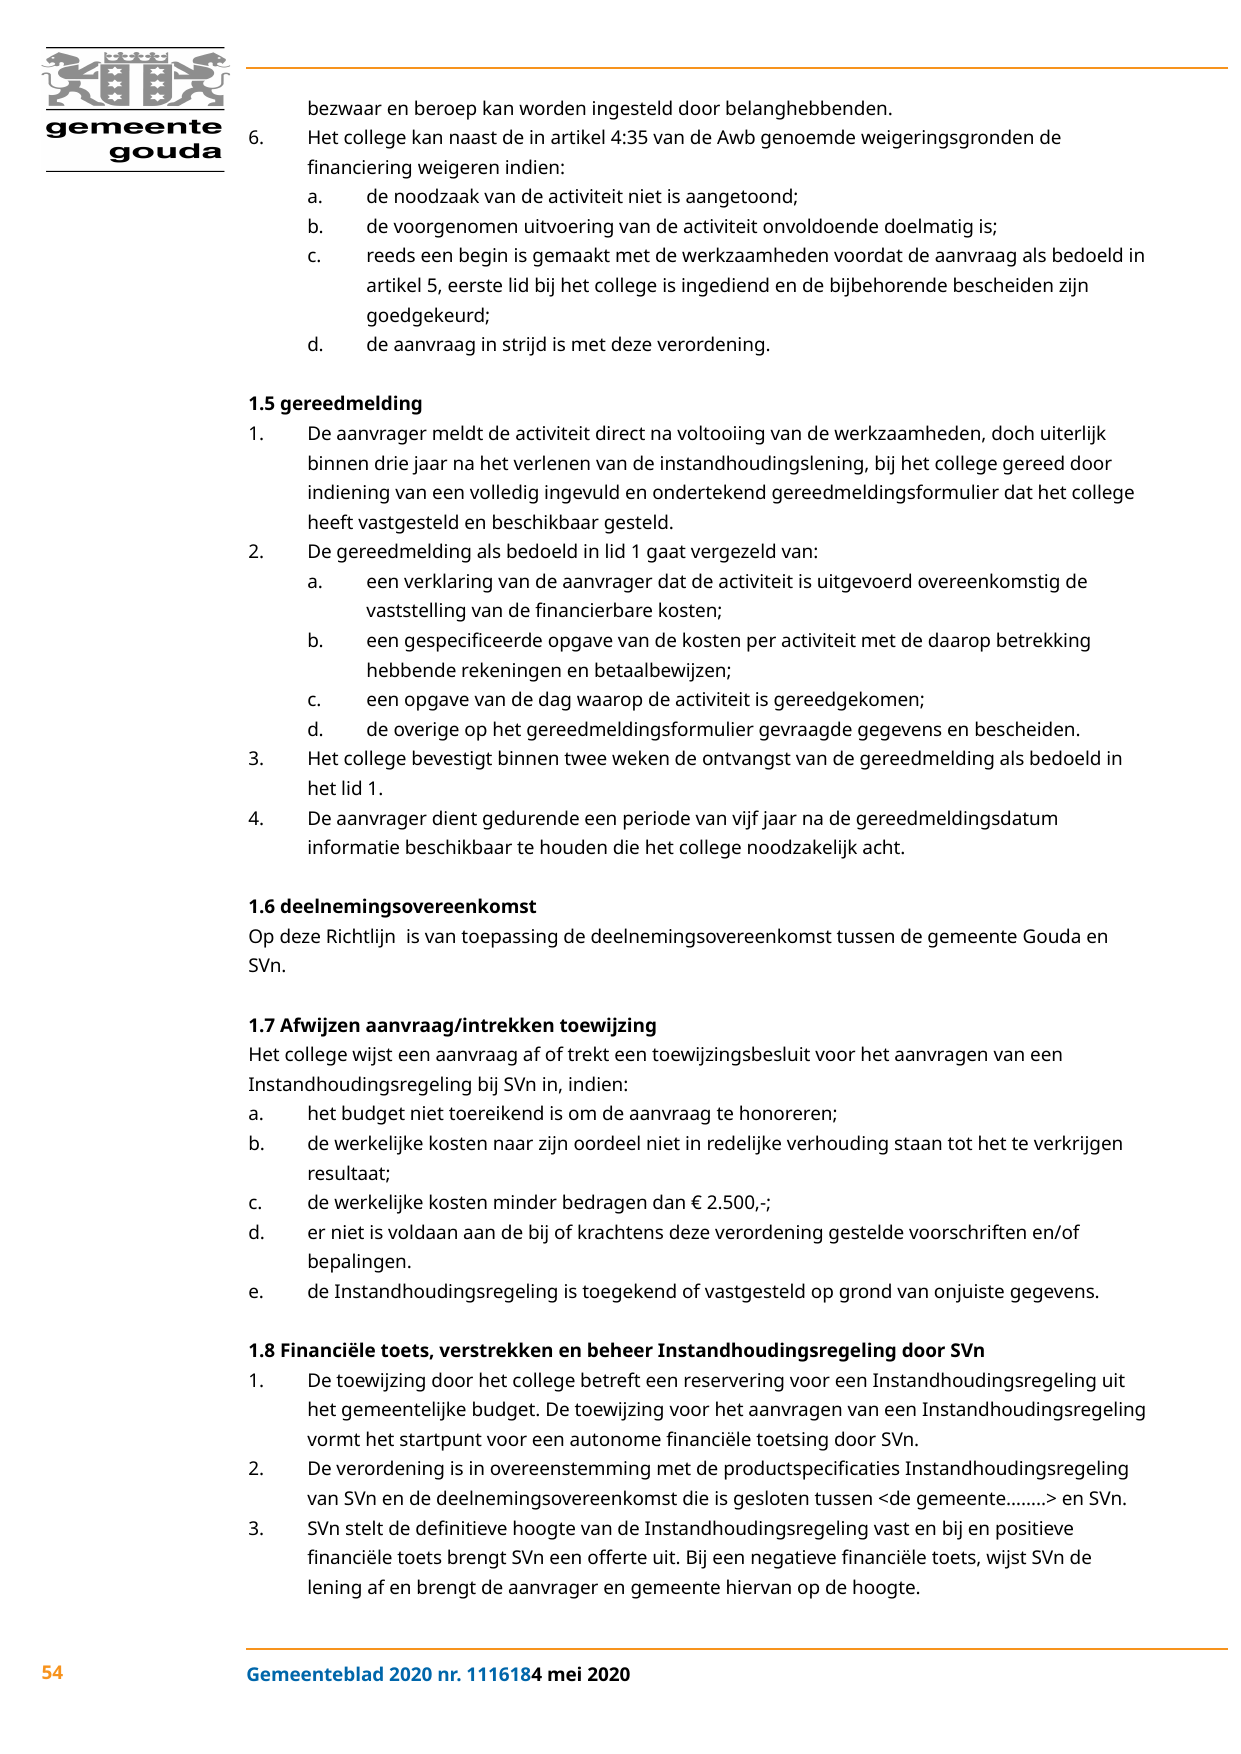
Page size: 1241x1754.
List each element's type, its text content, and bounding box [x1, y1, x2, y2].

list de voorgenomen uitvoering van de activiteit onvoldoende doelmatig is; [307, 213, 1152, 239]
text Het college wijst een aanvraag af of trekt een toewijzingsbesluit voor het aanvragen van een Instandhoudingsregeling bij SVn in, indien: [248, 1041, 1152, 1097]
list een verklaring van de aanvrager dat de activiteit is uitgevoerd overeenkomstig de vaststelling van de financierbare kosten; [307, 568, 1152, 623]
list de werkelijke kosten minder bedragen dan € 2.500,-; [248, 1189, 1152, 1215]
list Het college bevestigt binnen twee weken de ontvangst van de gereedmelding als bedoeld in het lid 1. [248, 746, 1152, 801]
list De aanvrager meldt de activiteit direct na voltooiing van de werkzaamheden, doch uiterlijk binnen drie jaar na het verlenen van de instandhoudingslening, bij het college gereed door indiening van een volledig ingevuld en ondertekend gereedmeldingsformulier dat het college heeft vastgesteld en beschikbaar gesteld. [248, 420, 1152, 535]
list een opgave van de dag waarop de activiteit is gereedgekomen; [307, 686, 1152, 712]
list de noodzaak van de activiteit niet is aangetoond; [307, 183, 1152, 209]
text Op deze Richtlijn is van toepassing de deelnemingsovereenkomst tussen de gemeente Gouda en SVn. [248, 923, 1152, 978]
list een gespecificeerde opgave van de kosten per activiteit met de daarop betrekking hebbende rekeningen en betaalbewijzen; [307, 627, 1152, 683]
list bezwaar en beroep kan worden ingesteld door belanghebbenden. [248, 95, 1152, 121]
list Het college kan naast de in artikel 4:35 van de Awb genoemde weigeringsgronden de financiering weigeren indien: [248, 124, 1152, 180]
list SVn stelt de definitieve hoogte van de Instandhoudingsregeling vast en bij en positieve financiële toets brengt SVn een offerte uit. Bij een negatieve financiële toets, wijst SVn de lening af en brengt de aanvrager en gemeente hiervan op de hoogte. [248, 1515, 1152, 1600]
list reeds een begin is gemaakt met de werkzaamheden voordat de aanvraag als bedoeld in artikel 5, eerste lid bij het college is ingediend en de bijbehorende bescheiden zijn goedgekeurd; [307, 243, 1152, 328]
list De verordening is in overeenstemming met de productspecificaties Instandhoudingsregeling van SVn en de deelnemingsovereenkomst die is gesloten tussen <de gemeente……..> en SVn. [248, 1456, 1152, 1511]
text 1.5 gereedmelding [248, 391, 1152, 416]
list De gereedmelding als bedoeld in lid 1 gaat vergezeld van: [248, 538, 1152, 564]
list de werkelijke kosten naar zijn oordeel niet in redelijke verhouding staan tot het te verkrijgen resultaat; [248, 1130, 1152, 1186]
list de overige op het gereedmeldingsformulier gevraagde gegevens en bescheiden. [307, 716, 1152, 742]
text 1.7 Afwijzen aanvraag/intrekken toewijzing [248, 1012, 1152, 1038]
picture [41, 47, 231, 172]
list het budget niet toereikend is om de aanvraag te honoreren; [248, 1101, 1152, 1126]
list er niet is voldaan aan de bij of krachtens deze verordening gestelde voorschriften en/of bepalingen. [248, 1219, 1152, 1274]
list De aanvrager dient gedurende een periode van vijf jaar na de gereedmeldingsdatum informatie beschikbaar te houden die het college noodzakelijk acht. [248, 805, 1152, 860]
list de Instandhoudingsregeling is toegekend of vastgesteld op grond van onjuiste gegevens. [248, 1278, 1152, 1304]
list de aanvraag in strijd is met deze verordening. [307, 331, 1152, 357]
text 1.8 Financiële toets, verstrekken en beheer Instandhoudingsregeling door SVn [248, 1337, 1152, 1363]
list De toewijzing door het college betreft een reservering voor een Instandhoudingsregeling uit het gemeentelijke budget. De toewijzing voor het aanvragen van een Instandhoudingsregeling vormt het startpunt voor een autonome financiële toetsing door SVn. [248, 1367, 1152, 1452]
text 1.6 deelnemingsovereenkomst [248, 893, 1152, 919]
